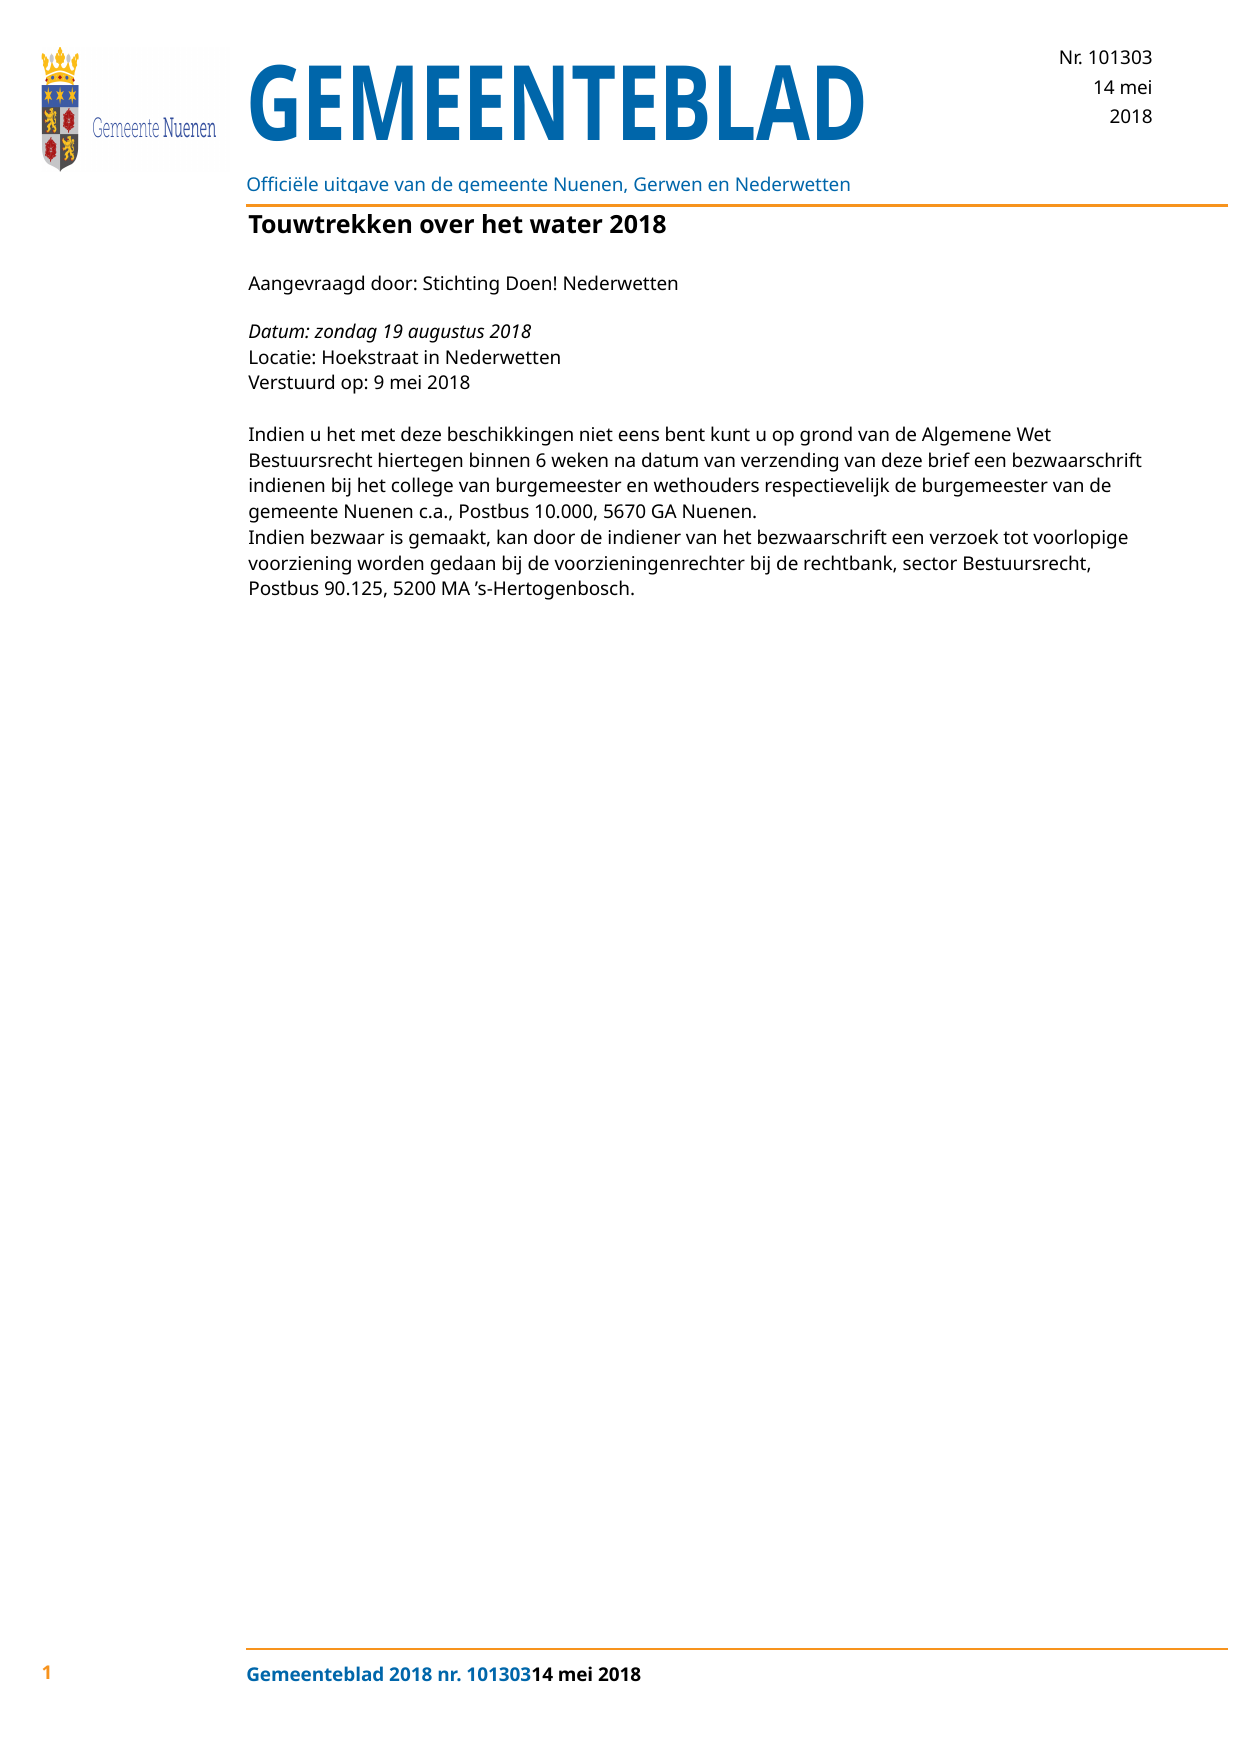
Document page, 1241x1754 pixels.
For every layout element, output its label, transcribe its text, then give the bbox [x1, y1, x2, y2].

text Verstuurd op: 9 mei 2018 [248, 369, 1152, 395]
text Indien u het met deze beschikkingen niet eens bent kunt u op grond van de Algemene Wet Bestuursrecht hiertegen binnen 6 weken na datum van verzending van deze brief een bezwaarschrift indienen bij het college van burgemeester en wethouders respectievelijk de burgemeester van de gemeente Nuenen c.a., Postbus 10.000, 5670 GA Nuenen. [248, 421, 1152, 524]
text Aangevraagd door: Stichting Doen! Nederwetten [248, 270, 1152, 296]
text Datum: zondag 19 augustus 2018 [248, 318, 1152, 344]
text Locatie: Hoekstraat in Nederwetten [248, 344, 1152, 369]
text Indien bezwaar is gemaakt, kan door de indiener van het bezwaarschrift een verzoek tot voorlopige voorziening worden gedaan bij de voorzieningenrechter bij de rechtbank, sector Bestuursrecht, Postbus 90.125, 5200 MA ’s-Hertogenbosch. [248, 524, 1152, 601]
text Touwtrekken over het water 2018 [248, 207, 1152, 241]
picture [41, 47, 231, 172]
